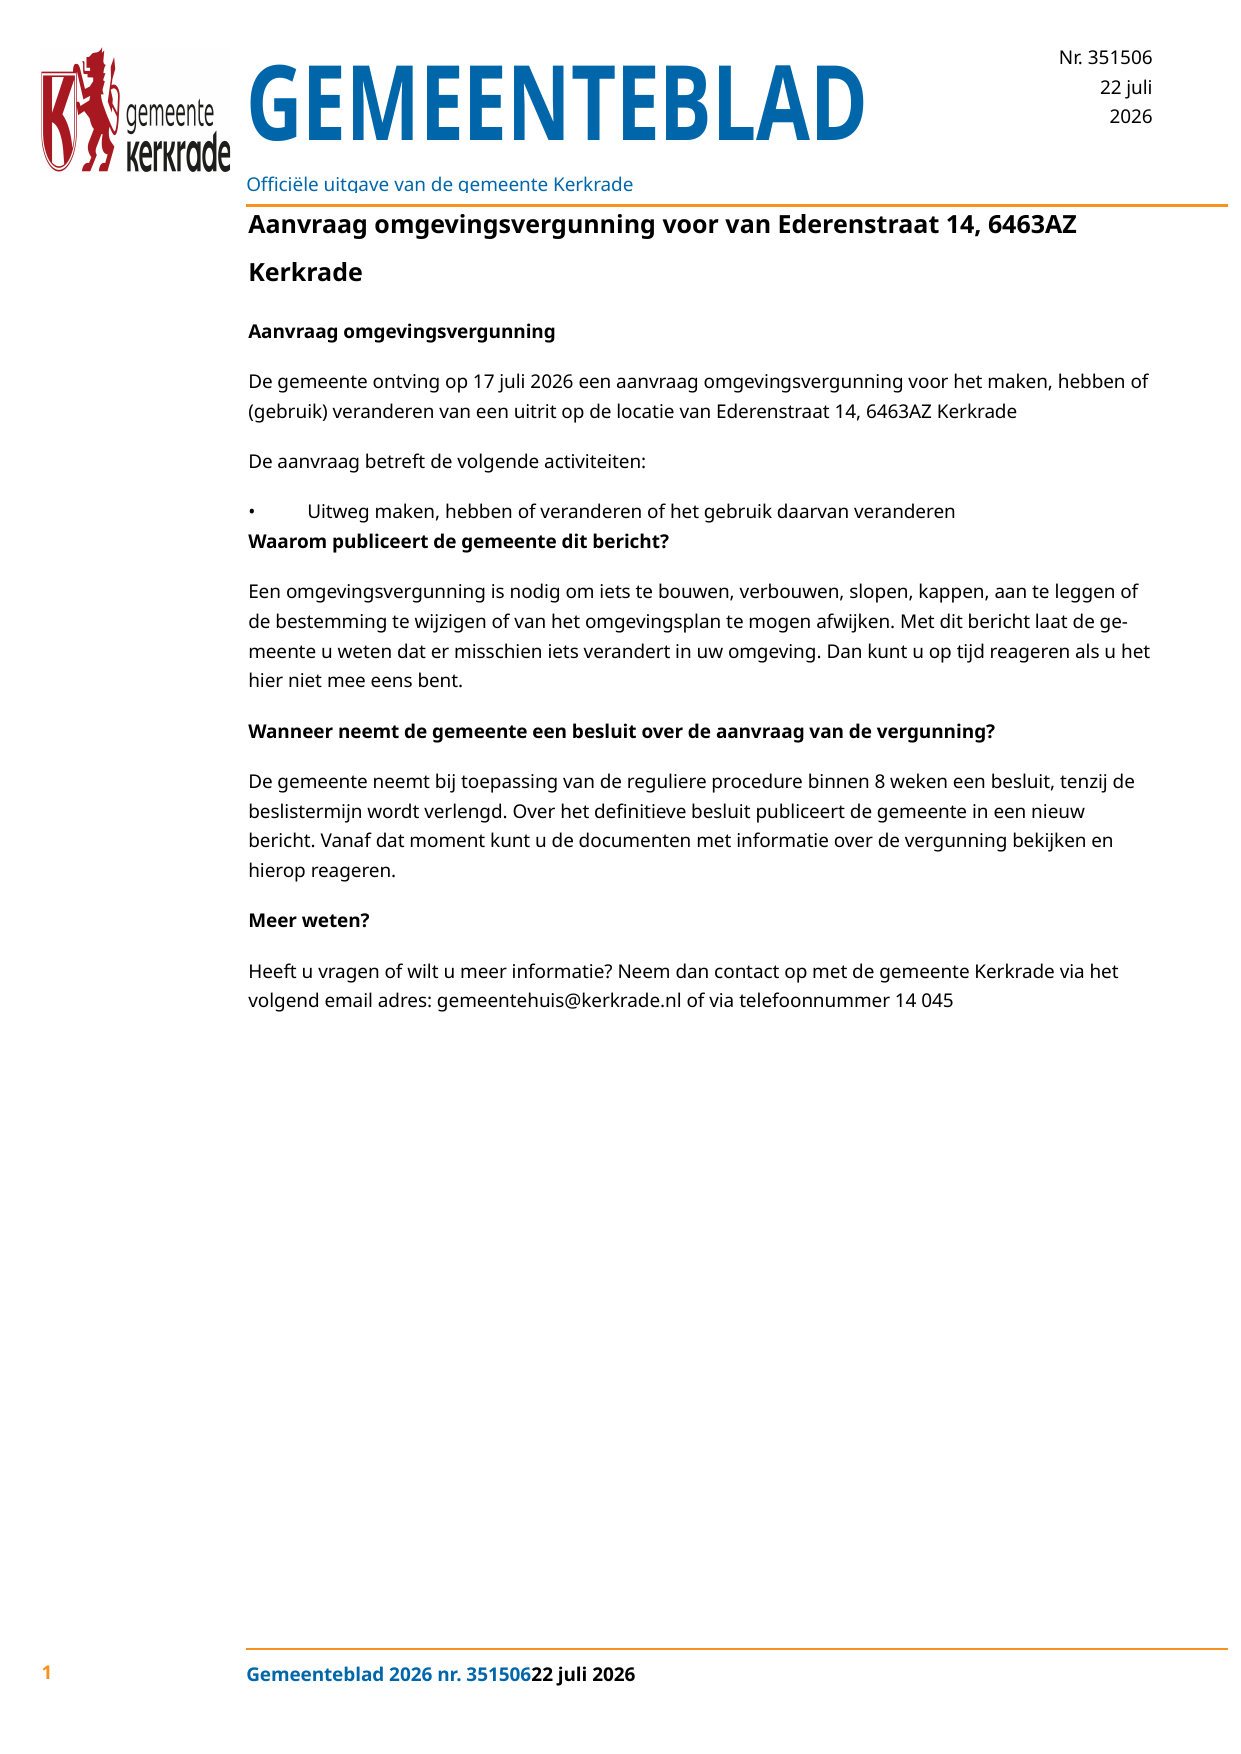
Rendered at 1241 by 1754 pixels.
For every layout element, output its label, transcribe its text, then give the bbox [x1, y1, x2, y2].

text De gemeente neemt bij toepassing van de reguliere procedure binnen 8 weken een besluit, tenzij de beslistermijn wordt verlengd. Over het definitieve besluit publiceert de gemeente in een nieuw bericht. Vanaf dat moment kunt u de documenten met informatie over de vergunning bekijken en hierop reageren. [248, 768, 1152, 883]
text Meer weten? [248, 907, 1152, 933]
text Een omgevingsvergunning is nodig om iets te bouwen, verbouwen, slopen, kappen, aan te leggen of de bestemming te wijzigen of van het omgevingsplan te mogen afwijken. Met dit bericht laat de ge- meente u weten dat er misschien iets verandert in uw omgeving. Dan kunt u op tijd reageren als u het hier niet mee eens bent. [248, 579, 1152, 693]
text De gemeente ontving op 17 juli 2026 een aanvraag omgevingsvergunning voor het maken, hebben of (gebruik) veranderen van een uitrit op de locatie van Ederenstraat 14, 6463AZ Kerkrade [248, 368, 1152, 424]
list Uitweg maken, hebben of veranderen of het gebruik daarvan veranderen [248, 499, 1152, 524]
text Heeft u vragen of wilt u meer informatie? Neem dan contact op met de gemeente Kerkrade via het volgend email adres: gemeentehuis@kerkrade.nl of via telefoonnummer 14 045 [248, 958, 1152, 1013]
picture [41, 47, 231, 172]
text Aanvraag omgevingsvergunning voor van Ederenstraat 14, 6463AZ Kerkrade [248, 207, 1152, 288]
text De aanvraag betreft de volgende activiteiten: [248, 448, 1152, 474]
text Aanvraag omgevingsvergunning [248, 318, 1152, 344]
text Wanneer neemt de gemeente een besluit over de aanvraag van de vergunning? [248, 718, 1152, 744]
text Waarom publiceert de gemeente dit bericht? [248, 528, 1152, 554]
